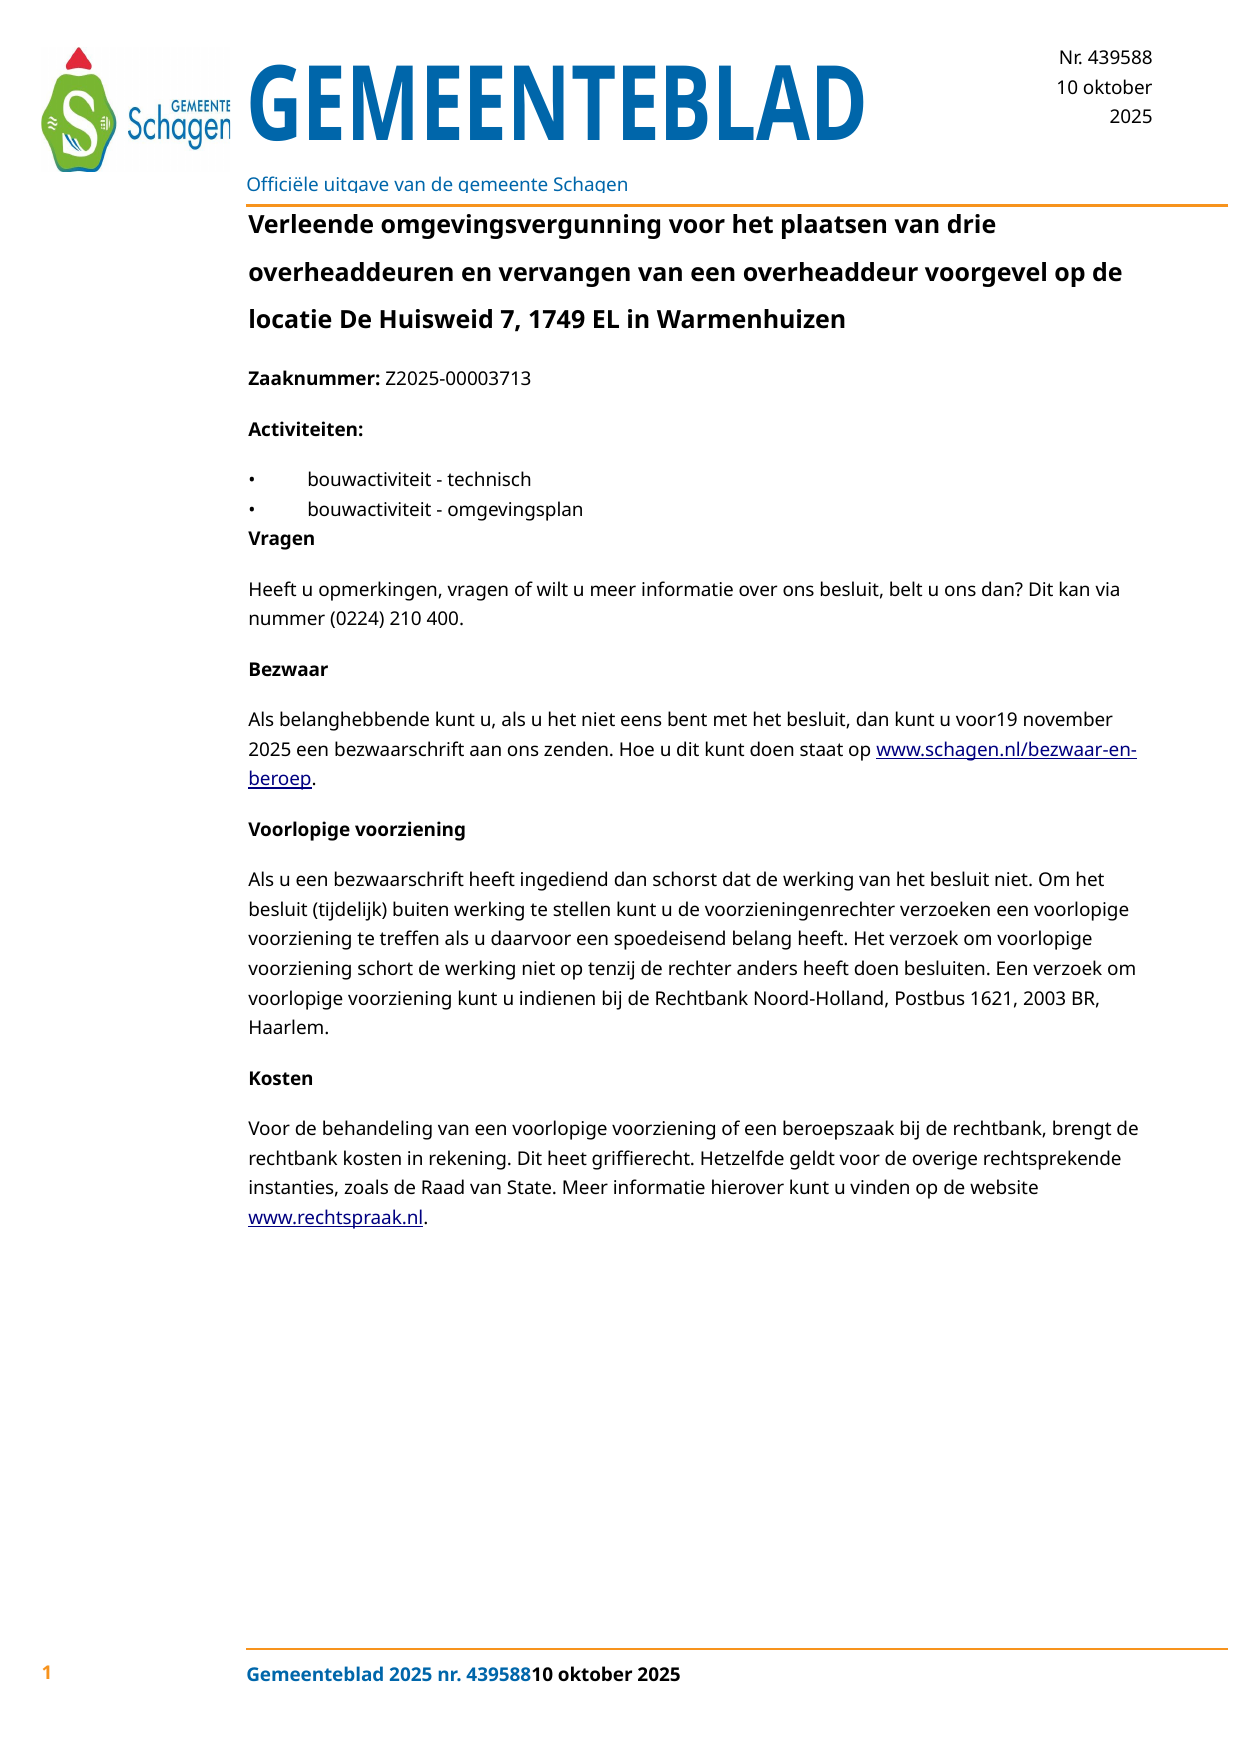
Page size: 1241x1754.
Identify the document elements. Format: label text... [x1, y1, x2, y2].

text Activiteiten: [248, 416, 1152, 442]
list bouwactiviteit - omgevingsplan [248, 496, 1152, 522]
picture [41, 47, 231, 172]
text Vragen [248, 526, 1152, 551]
text Kosten [248, 1065, 1152, 1090]
text Heeft u opmerkingen, vragen of wilt u meer informatie over ons besluit, belt u ons dan? Dit kan via nummer (0224) 210 400. [248, 576, 1152, 631]
text Als belanghebbende kunt u, als u het niet eens bent met het besluit, dan kunt u voor19 november 2025 een bezwaarschrift aan ons zenden. Hoe u dit kunt doen staat op www.schagen.nl/bezwaar-en-beroep. [248, 706, 1152, 791]
text Zaaknummer: Z2025-00003713 [248, 366, 1152, 391]
text Voor de behandeling van een voorlopige voorziening of een beroepszaak bij de rechtbank, brengt de rechtbank kosten in rekening. Dit heet griffierecht. Hetzelfde geldt voor de overige rechtsprekende instanties, zoals de Raad van State. Meer informatie hierover kunt u vinden op de website www.rechtspraak.nl. [248, 1115, 1152, 1229]
list bouwactiviteit - technisch [248, 466, 1152, 492]
text Als u een bezwaarschrift heeft ingediend dan schorst dat de werking van het besluit niet. Om het besluit (tijdelijk) buiten werking te stellen kunt u de voorzieningenrechter verzoeken een voorlopige voorziening te treffen als u daarvoor een spoedeisend belang heeft. Het verzoek om voorlopige voorziening schort de werking niet op tenzij de rechter anders heeft doen besluiten. Een verzoek om voorlopige voorziening kunt u indienen bij de Rechtbank Noord-Holland, Postbus 1621, 2003 BR, Haarlem. [248, 866, 1152, 1040]
text Bezwaar [248, 656, 1152, 682]
text Voorlopige voorziening [248, 816, 1152, 842]
text Verleende omgevingsvergunning voor het plaatsen van drie overheaddeuren en vervangen van een overheaddeur voorgevel op de locatie De Huisweid 7, 1749 EL in Warmenhuizen [248, 207, 1152, 336]
